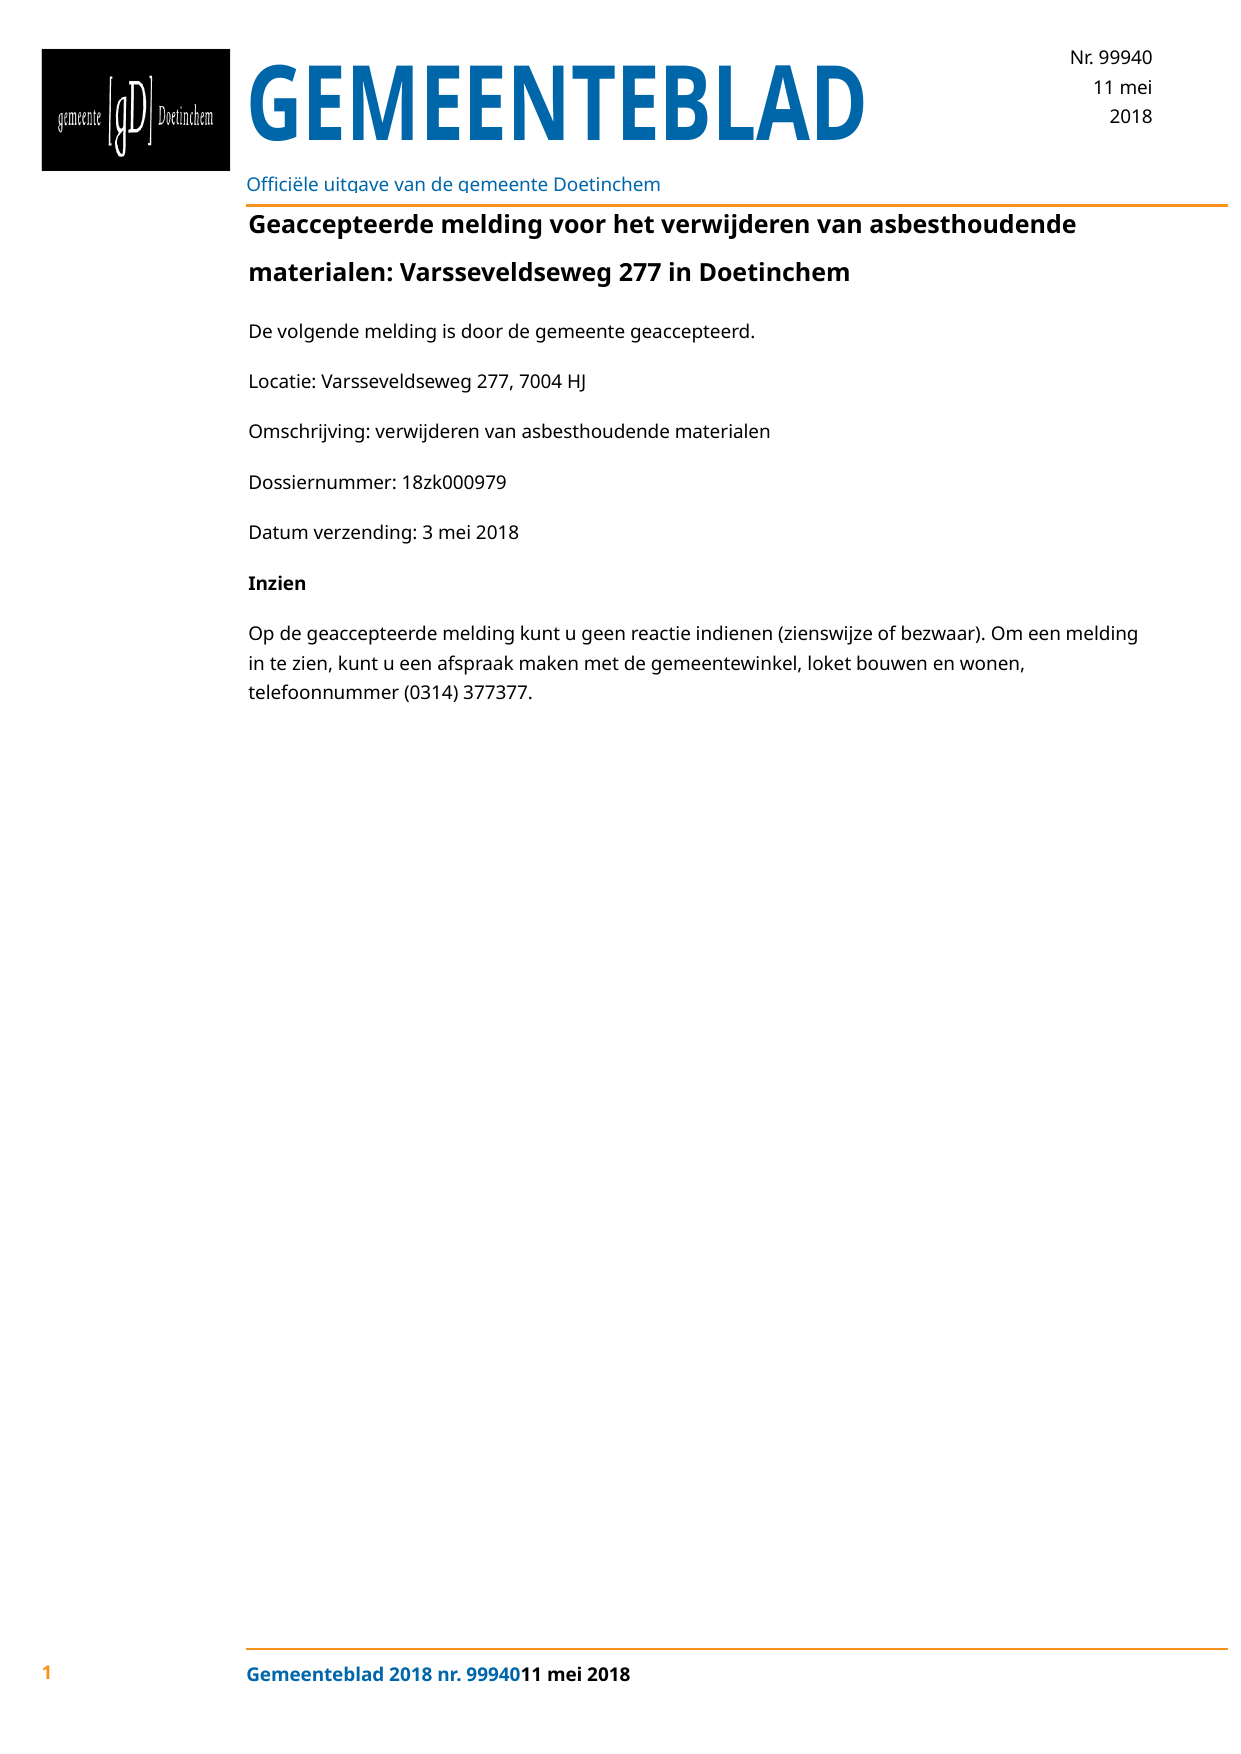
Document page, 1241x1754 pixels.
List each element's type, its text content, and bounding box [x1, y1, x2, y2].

text Inzien [248, 570, 1152, 596]
text Omschrijving: verwijderen van asbesthoudende materialen [248, 419, 1152, 444]
text Locatie: Varsseveldseweg 277, 7004 HJ [248, 368, 1152, 394]
picture [41, 47, 231, 172]
text Geaccepteerde melding voor het verwijderen van asbesthoudende materialen: Varsseveldseweg 277 in Doetinchem [248, 207, 1152, 288]
text Dossiernummer: 18zk000979 [248, 469, 1152, 495]
text De volgende melding is door de gemeente geaccepteerd. [248, 318, 1152, 344]
text Datum verzending: 3 mei 2018 [248, 519, 1152, 545]
text Op de geaccepteerde melding kunt u geen reactie indienen (zienswijze of bezwaar). Om een melding in te zien, kunt u een afspraak maken met de gemeentewinkel, loket bouwen en wonen, telefoonnummer (0314) 377377. [248, 620, 1152, 705]
